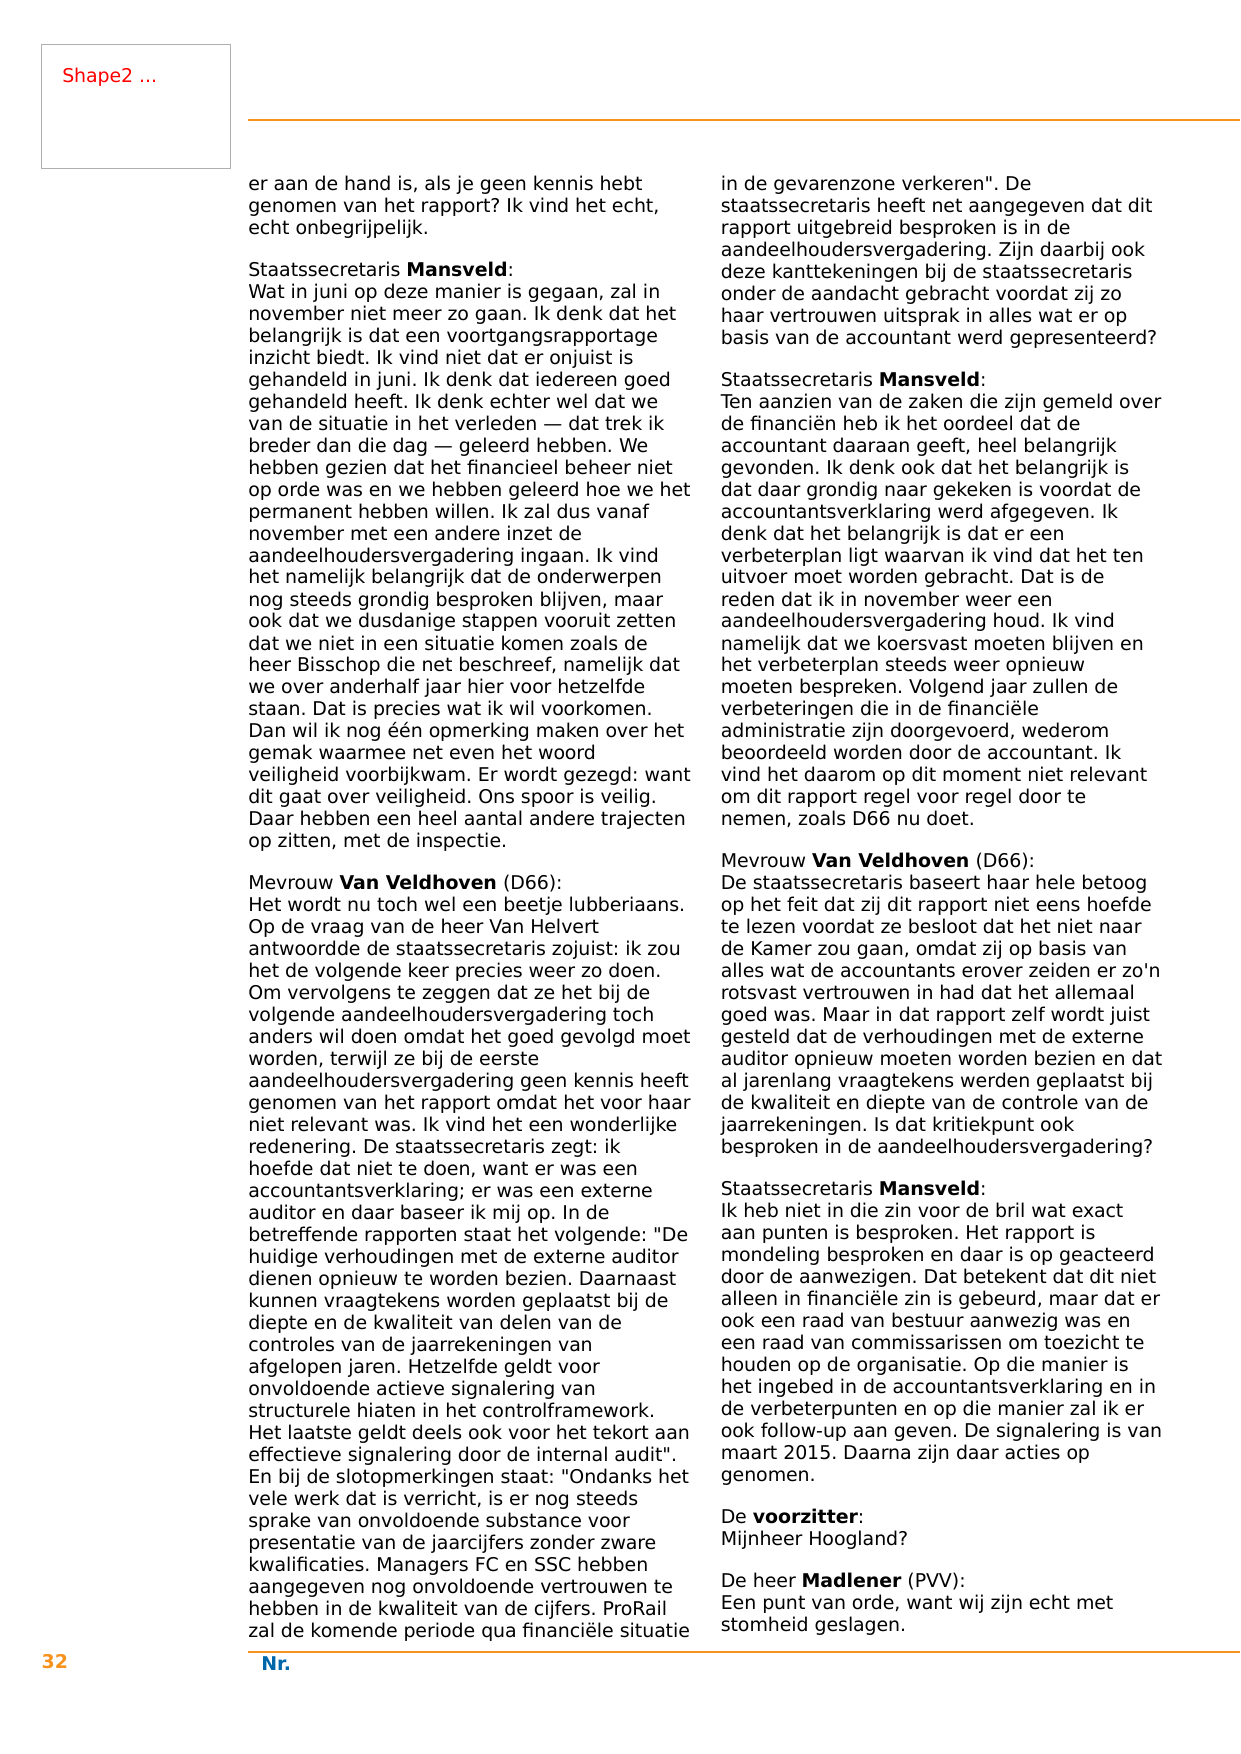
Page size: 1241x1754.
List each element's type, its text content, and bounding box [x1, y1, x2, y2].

text De staatssecretaris baseert haar hele betoog op het feit dat zij dit rapport niet eens hoefde te lezen voordat ze besloot dat het niet naar de Kamer zou gaan, omdat zij op basis van alles wat de accountants erover zeiden er zo'n rotsvast vertrouwen in had dat het allemaal goed was. Maar in dat rapport zelf wordt juist gesteld dat de verhoudingen met de externe auditor opnieuw moeten worden bezien en dat al jarenlang vraagtekens werden geplaatst bij de kwaliteit en diepte van de controle van de jaarrekeningen. Is dat kritiekpunt ook besproken in de aandeelhoudersvergadering? [721, 872, 1163, 1158]
text Staatssecretaris Mansveld: [248, 259, 691, 281]
text Staatssecretaris Mansveld: [721, 369, 1163, 391]
text Mevrouw Van Veldhoven (D66): [248, 872, 691, 894]
text Mevrouw Van Veldhoven (D66): [721, 850, 1163, 872]
text in de gevarenzone verkeren". De staatssecretaris heeft net aangegeven dat dit rapport uitgebreid besproken is in de aandeelhoudersvergadering. Zijn daarbij ook deze kanttekeningen bij de staatssecretaris onder de aandacht gebracht voordat zij zo haar vertrouwen uitsprak in alles wat er op basis van de accountant werd gepresenteerd? [721, 173, 1163, 349]
text Wat in juni op deze manier is gegaan, zal in november niet meer zo gaan. Ik denk dat het belangrijk is dat een voortgangsrapportage inzicht biedt. Ik vind niet dat er onjuist is gehandeld in juni. Ik denk dat iedereen goed gehandeld heeft. Ik denk echter wel dat we van de situatie in het verleden — dat trek ik breder dan die dag — geleerd hebben. We hebben gezien dat het financieel beheer niet op orde was en we hebben geleerd hoe we het permanent hebben willen. Ik zal dus vanaf november met een andere inzet de aandeelhoudersvergadering ingaan. Ik vind het namelijk belangrijk dat de onderwerpen nog steeds grondig besproken blijven, maar ook dat we dusdanige stappen vooruit zetten dat we niet in een situatie komen zoals de heer Bisschop die net beschreef, namelijk dat we over anderhalf jaar hier voor hetzelfde staan. Dat is precies wat ik wil voorkomen. [248, 281, 691, 720]
text Ten aanzien van de zaken die zijn gemeld over de financiën heb ik het oordeel dat de accountant daaraan geeft, heel belangrijk gevonden. Ik denk ook dat het belangrijk is dat daar grondig naar gekeken is voordat de accountantsverklaring werd afgegeven. Ik denk dat het belangrijk is dat er een verbeterplan ligt waarvan ik vind dat het ten uitvoer moet worden gebracht. Dat is de reden dat ik in november weer een aandeelhoudersvergadering houd. Ik vind namelijk dat we koersvast moeten blijven en het verbeterplan steeds weer opnieuw moeten bespreken. Volgend jaar zullen de verbeteringen die in de financiële administratie zijn doorgevoerd, wederom beoordeeld worden door de accountant. Ik vind het daarom op dit moment niet relevant om dit rapport regel voor regel door te nemen, zoals D66 nu doet. [721, 391, 1163, 830]
text Het wordt nu toch wel een beetje lubberiaans. Op de vraag van de heer Van Helvert antwoordde de staatssecretaris zojuist: ik zou het de volgende keer precies weer zo doen. Om vervolgens te zeggen dat ze het bij de volgende aandeelhoudersvergadering toch anders wil doen omdat het goed gevolgd moet worden, terwijl ze bij de eerste aandeelhoudersvergadering geen kennis heeft genomen van het rapport omdat het voor haar niet relevant was. Ik vind het een wonderlijke redenering. De staatssecretaris zegt: ik hoefde dat niet te doen, want er was een accountantsverklaring; er was een externe auditor en daar baseer ik mij op. In de betreffende rapporten staat het volgende: "De huidige verhoudingen met de externe auditor dienen opnieuw te worden bezien. Daarnaast kunnen vraagtekens worden geplaatst bij de diepte en de kwaliteit van delen van de controles van de jaarrekeningen van afgelopen jaren. Hetzelfde geldt voor onvoldoende actieve signalering van structurele hiaten in het controlframework. Het laatste geldt deels ook voor het tekort aan effectieve signalering door de internal audit". En bij de slotopmerkingen staat: "Ondanks het vele werk dat is verricht, is er nog steeds sprake van onvoldoende substance voor presentatie van de jaarcijfers zonder zware kwalificaties. Managers FC en SSC hebben aangegeven nog onvoldoende vertrouwen te hebben in de kwaliteit van de cijfers. ProRail zal de komende periode qua financiële situatie [248, 894, 691, 1641]
text De voorzitter: [721, 1506, 1163, 1528]
text Dan wil ik nog één opmerking maken over het gemak waarmee net even het woord veiligheid voorbijkwam. Er wordt gezegd: want dit gaat over veiligheid. Ons spoor is veilig. Daar hebben een heel aantal andere trajecten op zitten, met de inspectie. [248, 720, 691, 852]
text Mijnheer Hoogland? [721, 1528, 1163, 1549]
text Ik heb niet in die zin voor de bril wat exact aan punten is besproken. Het rapport is mondeling besproken en daar is op geacteerd door de aanwezigen. Dat betekent dat dit niet alleen in financiële zin is gebeurd, maar dat er ook een raad van bestuur aanwezig was en een raad van commissarissen om toezicht te houden op de organisatie. Op die manier is het ingebed in de accountantsverklaring en in de verbeterpunten en op die manier zal ik er ook follow-up aan geven. De signalering is van maart 2015. Daarna zijn daar acties op genomen. [721, 1200, 1163, 1486]
text Een punt van orde, want wij zijn echt met stomheid geslagen. [721, 1592, 1163, 1636]
text Staatssecretaris Mansveld: [721, 1178, 1163, 1200]
text er aan de hand is, als je geen kennis hebt genomen van het rapport? Ik vind het echt, echt onbegrijpelijk. [248, 173, 691, 239]
text De heer Madlener (PVV): [721, 1569, 1163, 1592]
